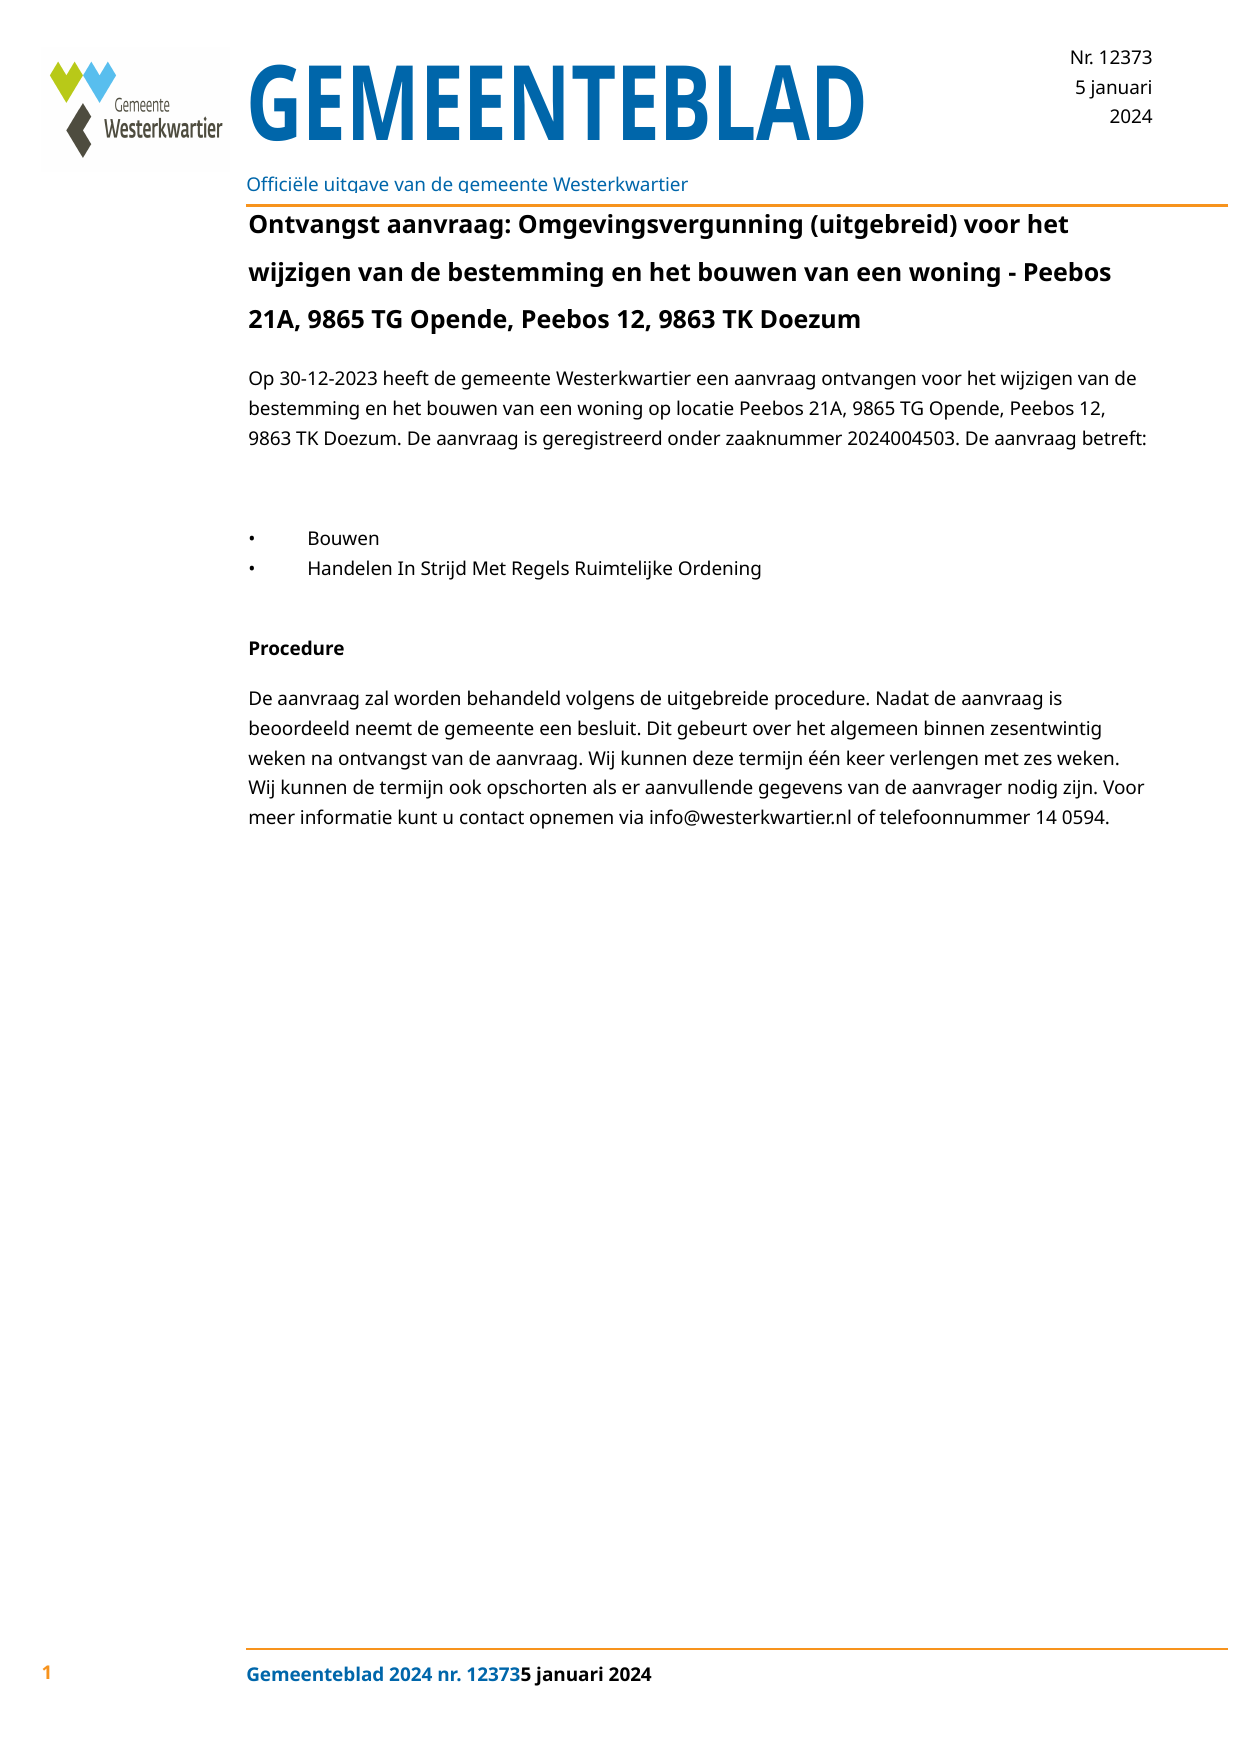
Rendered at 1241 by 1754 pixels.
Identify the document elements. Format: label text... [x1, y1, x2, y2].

text De aanvraag zal worden behandeld volgens de uitgebreide procedure. Nadat de aanvraag is beoordeeld neemt de gemeente een besluit. Dit gebeurt over het algemeen binnen zesentwintig weken na ontvangst van de aanvraag. Wij kunnen deze termijn één keer verlengen met zes weken. Wij kunnen de termijn ook opschorten als er aanvullende gegevens van de aanvrager nodig zijn. Voor meer informatie kunt u contact opnemen via info@westerkwartier.nl of telefoonnummer 14 0594. [248, 686, 1152, 829]
list Handelen In Strijd Met Regels Ruimtelijke Ordening [248, 555, 1152, 581]
text Op 30-12-2023 heeft de gemeente Westerkwartier een aanvraag ontvangen voor het wijzigen van de bestemming en het bouwen van een woning op locatie Peebos 21A, 9865 TG Opende, Peebos 12, 9863 TK Doezum. De aanvraag is geregistreerd onder zaaknummer 2024004503. De aanvraag betreft: [248, 366, 1152, 450]
text Procedure [248, 635, 1152, 661]
picture [41, 47, 231, 172]
list Bouwen [248, 526, 1152, 551]
text Ontvangst aanvraag: Omgevingsvergunning (uitgebreid) voor het wijzigen van de bestemming en het bouwen van een woning - Peebos 21A, 9865 TG Opende, Peebos 12, 9863 TK Doezum [248, 207, 1152, 336]
